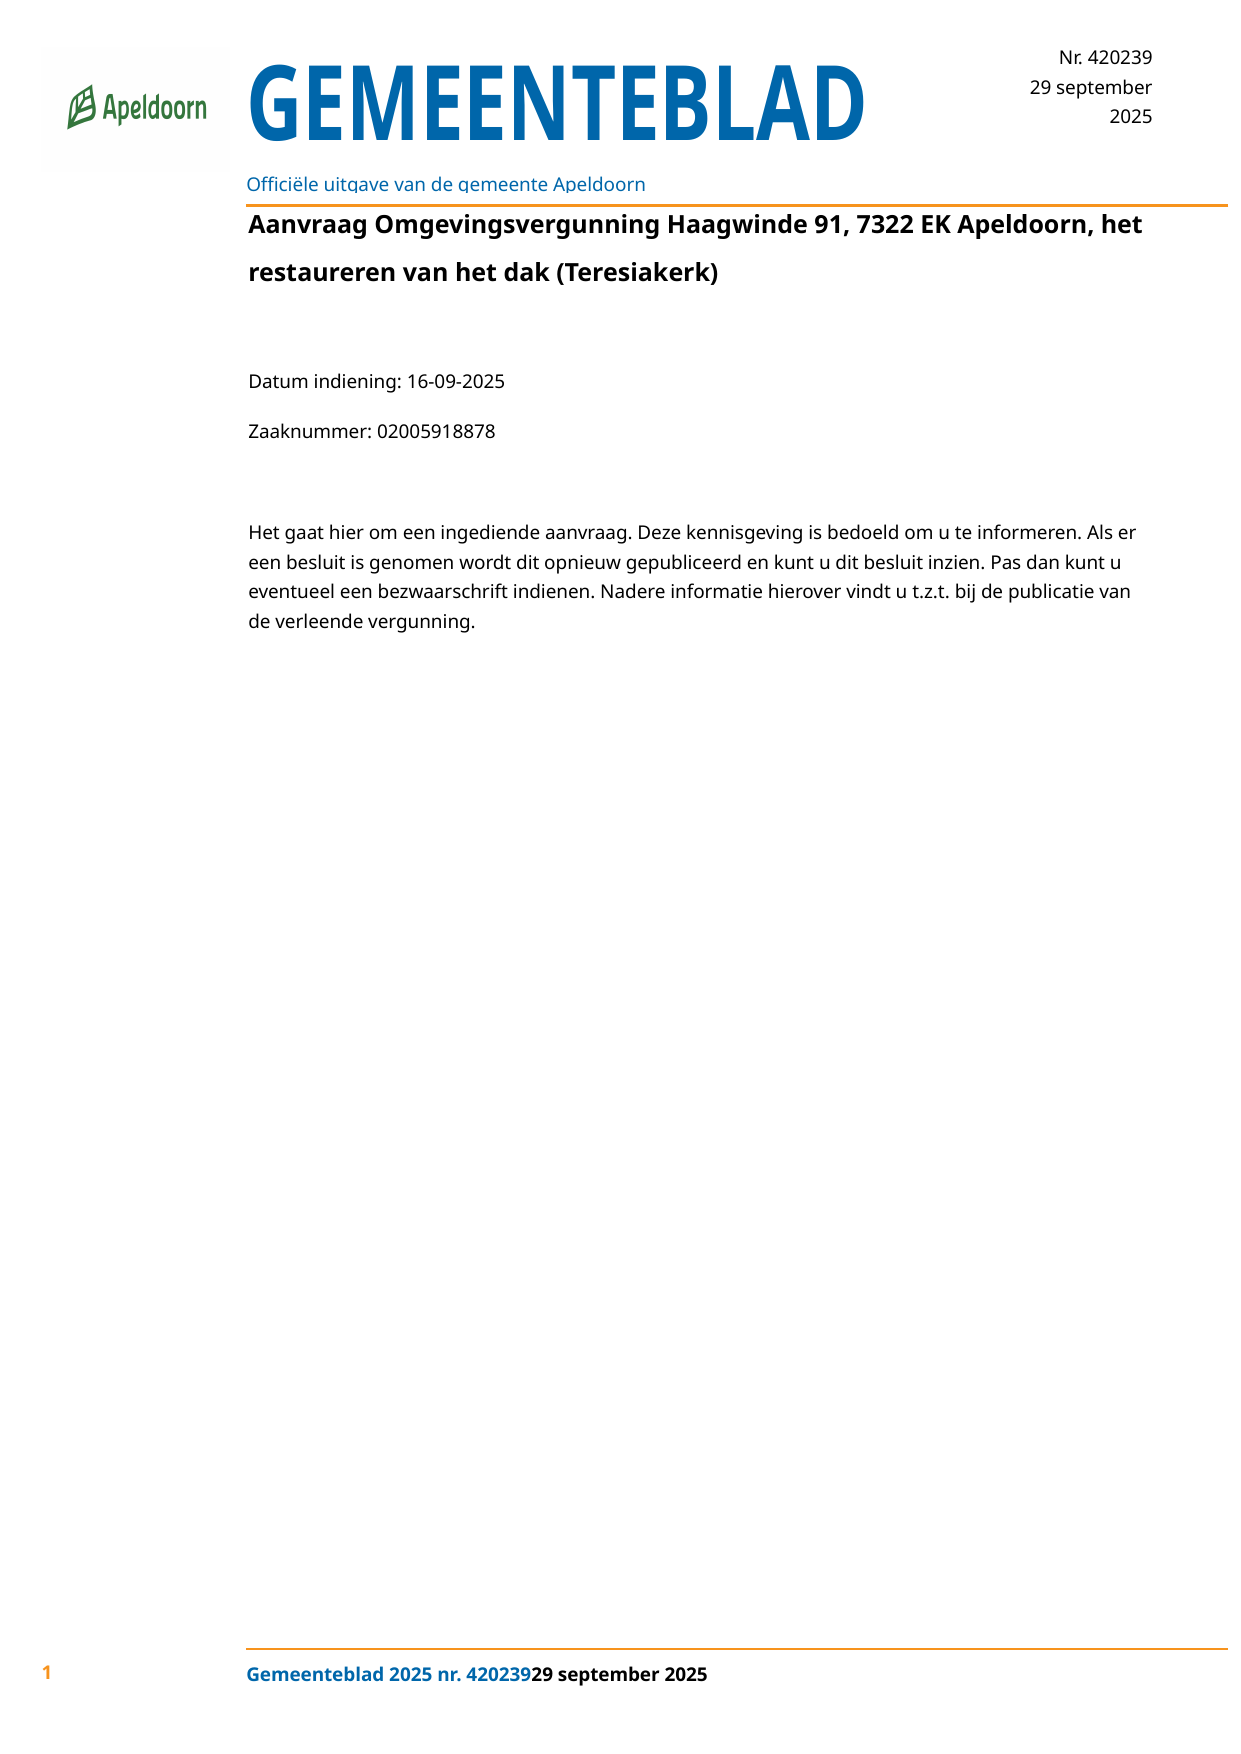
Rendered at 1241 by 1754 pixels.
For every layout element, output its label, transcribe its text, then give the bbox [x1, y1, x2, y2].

picture [41, 47, 231, 172]
text Datum indiening: 16-09-2025 [248, 368, 1152, 394]
text Het gaat hier om een ingediende aanvraag. Deze kennisgeving is bedoeld om u te informeren. Als er een besluit is genomen wordt dit opnieuw gepubliceerd en kunt u dit besluit inzien. Pas dan kunt u eventueel een bezwaarschrift indienen. Nadere informatie hierover vindt u t.z.t. bij de publicatie van de verleende vergunning. [248, 519, 1152, 634]
text Aanvraag Omgevingsvergunning Haagwinde 91, 7322 EK Apeldoorn, het restaureren van het dak (Teresiakerk) [248, 207, 1152, 288]
text Zaaknummer: 02005918878 [248, 419, 1152, 444]
